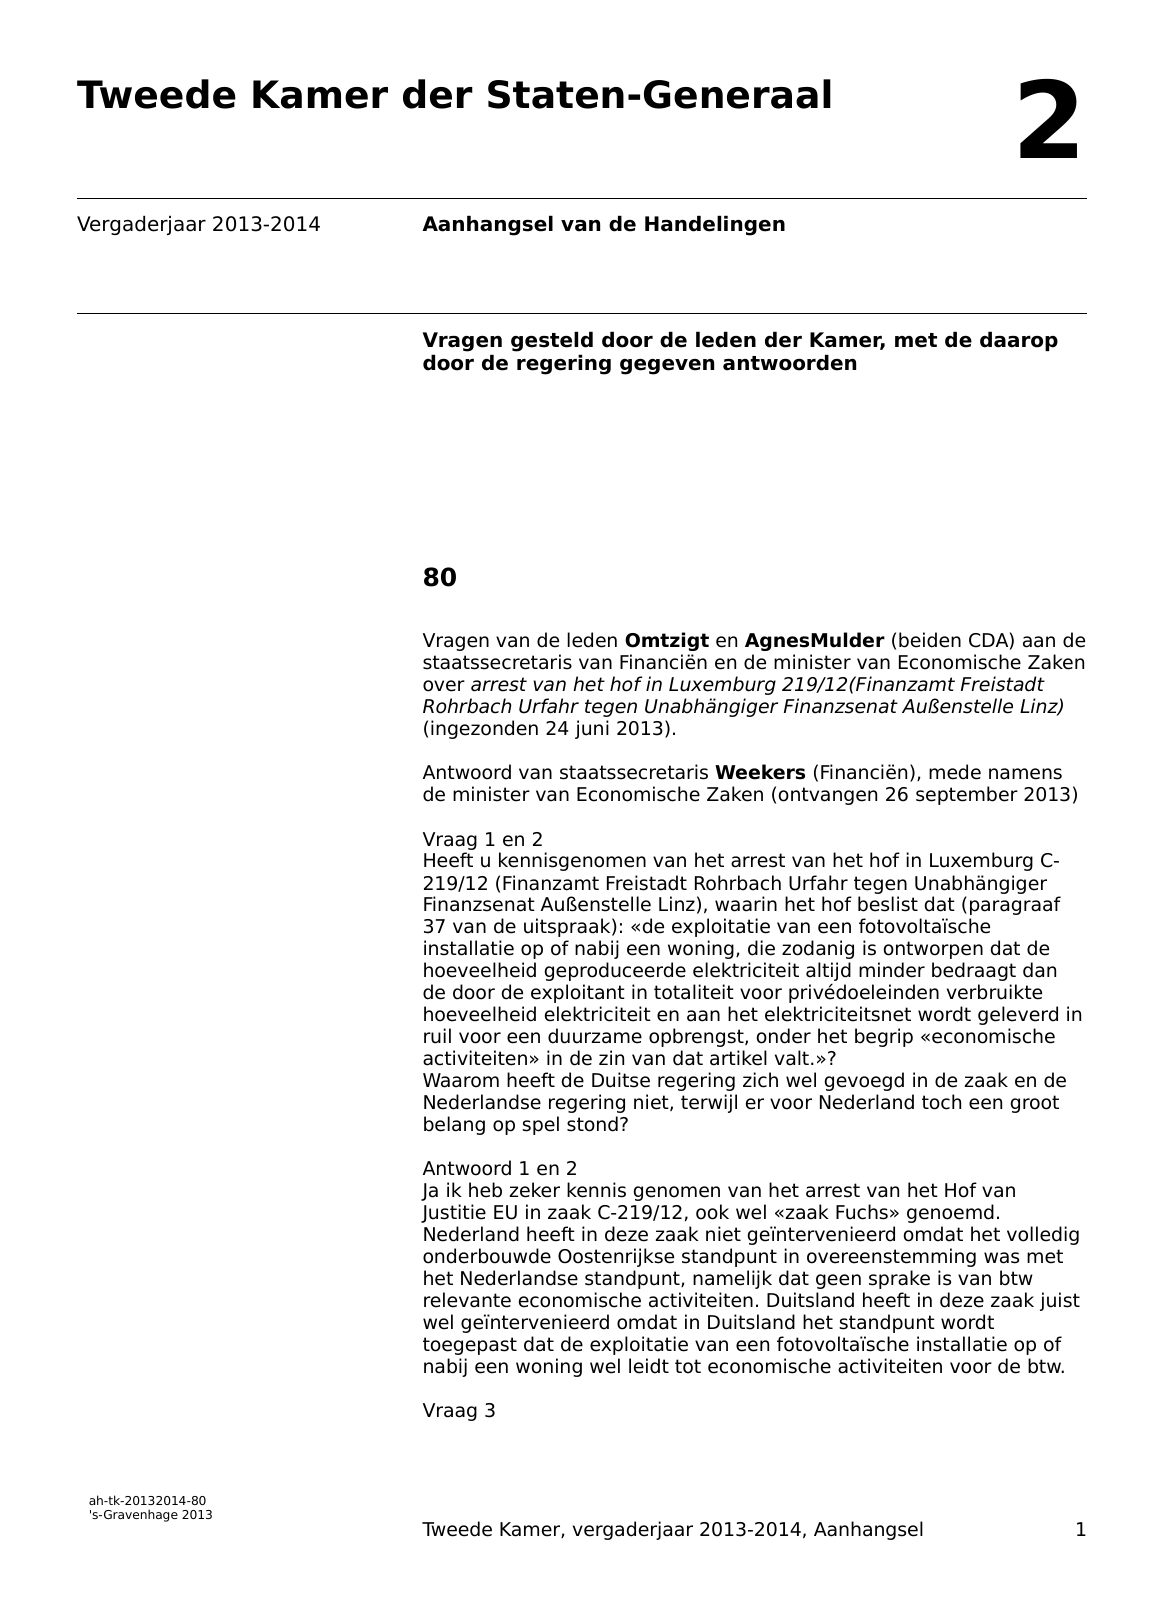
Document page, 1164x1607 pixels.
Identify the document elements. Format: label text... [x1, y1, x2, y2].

text 80 [422, 563, 1087, 592]
table_cell Aanhangsel van de Handelingen [422, 199, 1087, 313]
table_cell Vragen gesteld door de leden der Kamer, met de daarop door de regering gegeven antwoorden [422, 314, 1087, 375]
text 's-Gravenhage 2013 [88, 1508, 323, 1522]
table_cell Vergaderjaar 2013-2014 [77, 199, 422, 313]
text Antwoord van staatssecretaris Weekers (Financiën), mede namens de minister van Economische Zaken (ontvangen 26 september 2013) [422, 762, 1087, 806]
text ah-tk-20132014-80 [88, 1494, 323, 1508]
table_header Tweede Kamer der Staten-Generaal [77, 59, 886, 198]
text Vraag 1 en 2 [422, 828, 1087, 850]
table_header 2 [886, 59, 1087, 198]
text Antwoord 1 en 2 [422, 1158, 1087, 1180]
text Heeft u kennisgenomen van het arrest van het hof in Luxemburg C-219/12 (Finanzamt Freistadt Rohrbach Urfahr tegen Unabhängiger Finanzsenat Außenstelle Linz), waarin het hof beslist dat (paragraaf 37 van de uitspraak): «de exploitatie van een fotovoltaïsche installatie op of nabij een woning, die zodanig is ontworpen dat de hoeveelheid geproduceerde elektriciteit altijd minder bedraagt dan de door de exploitant in totaliteit voor privédoeleinden verbruikte hoeveelheid elektriciteit en aan het elektriciteitsnet wordt geleverd in ruil voor een duurzame opbrengst, onder het begrip «economische activiteiten» in de zin van dat artikel valt.»? [422, 850, 1087, 1070]
text Vragen van de leden Omtzigt en AgnesMulder (beiden CDA) aan de staatssecretaris van Financiën en de minister van Economische Zaken over arrest van het hof in Luxemburg 219/12(Finanzamt Freistadt Rohrbach Urfahr tegen Unabhängiger Finanzsenat Außenstelle Linz) (ingezonden 24 juni 2013). [422, 630, 1087, 740]
table_cell [77, 314, 422, 375]
text Waarom heeft de Duitse regering zich wel gevoegd in de zaak en de Nederlandse regering niet, terwijl er voor Nederland toch een groot belang op spel stond? [422, 1070, 1087, 1136]
text Vraag 3 [422, 1400, 1087, 1422]
text Ja ik heb zeker kennis genomen van het arrest van het Hof van Justitie EU in zaak C-219/12, ook wel «zaak Fuchs» genoemd. Nederland heeft in deze zaak niet geïntervenieerd omdat het volledig onderbouwde Oostenrijkse standpunt in overeenstemming was met het Nederlandse standpunt, namelijk dat geen sprake is van btw relevante economische activiteiten. Duitsland heeft in deze zaak juist wel geïntervenieerd omdat in Duitsland het standpunt wordt toegepast dat de exploitatie van een fotovoltaïsche installatie op of nabij een woning wel leidt tot economische activiteiten voor de btw. [422, 1180, 1087, 1378]
